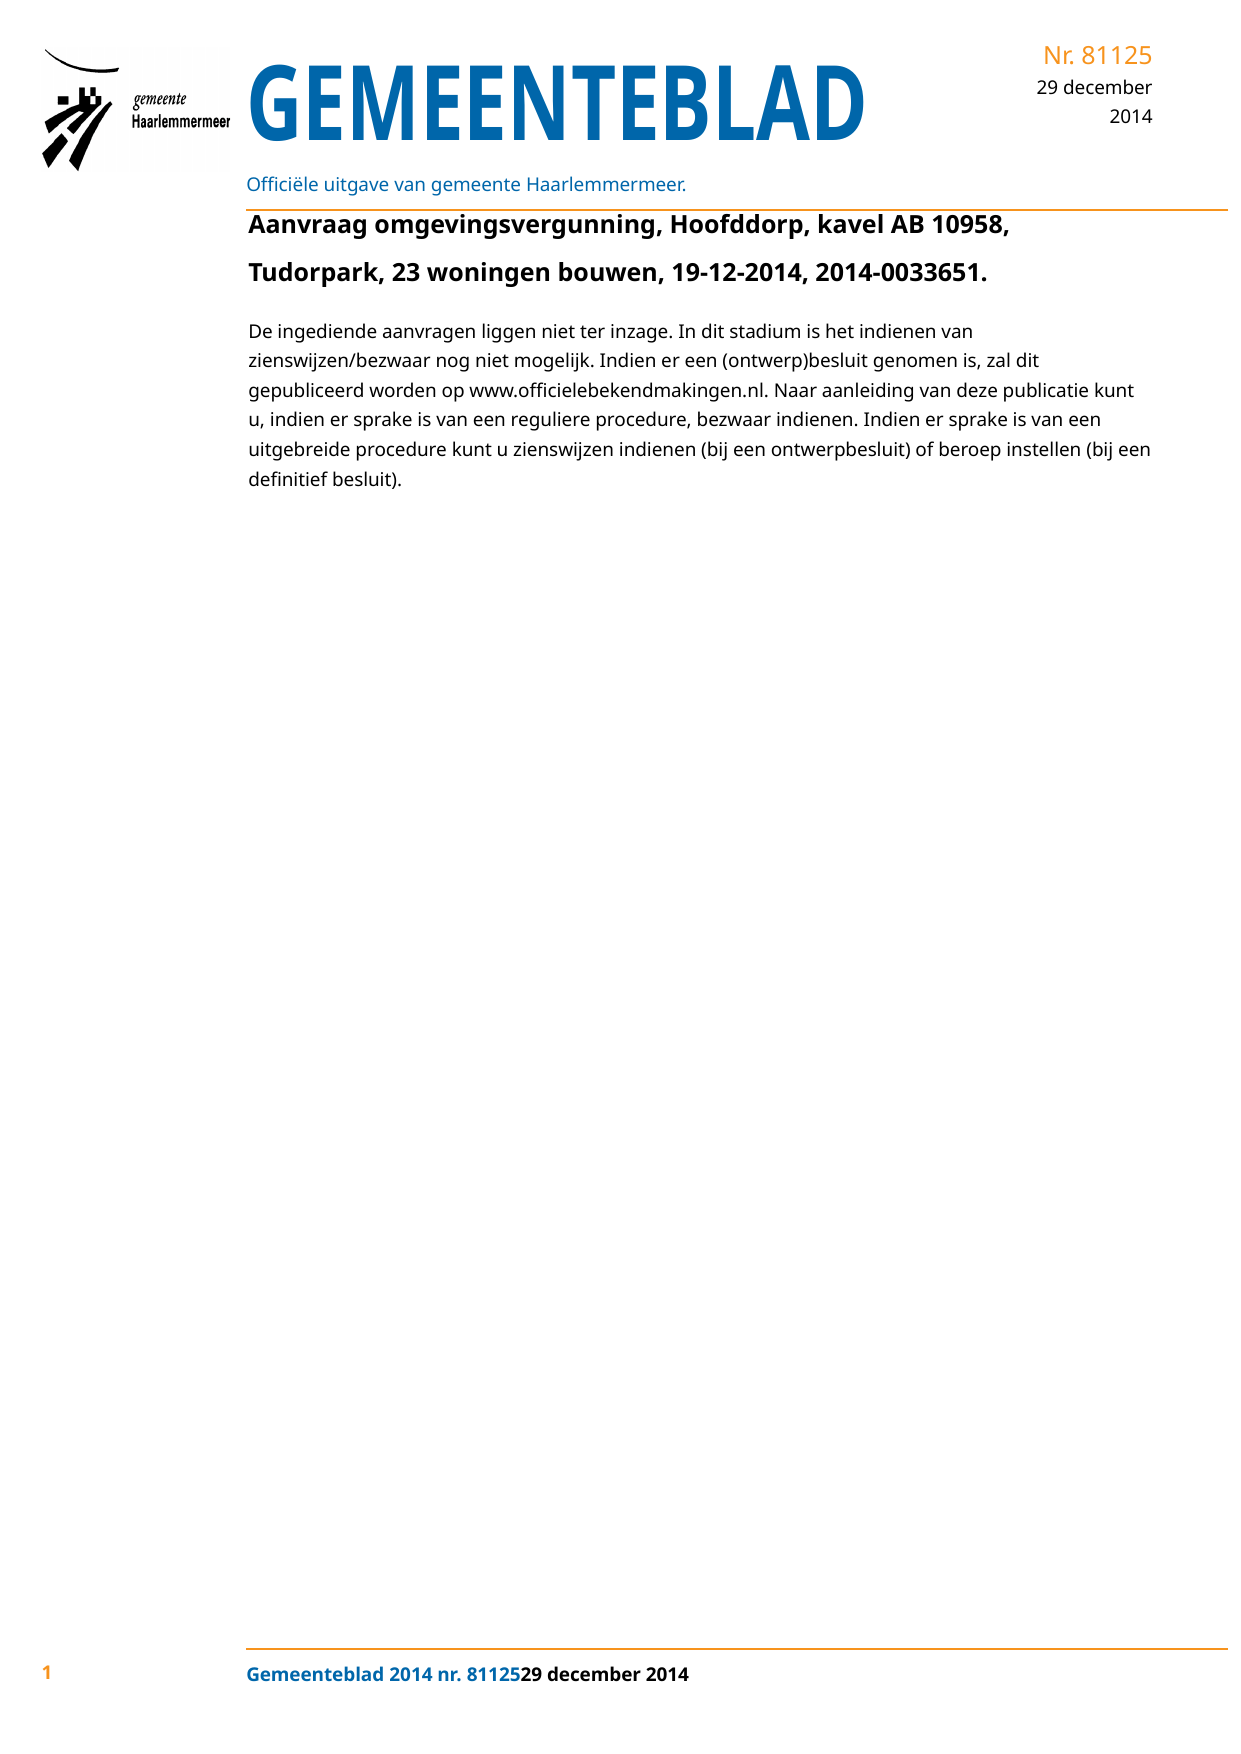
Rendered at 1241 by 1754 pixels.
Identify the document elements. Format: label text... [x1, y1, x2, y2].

text Aanvraag omgevingsvergunning, Hoofddorp, kavel AB 10958, Tudorpark, 23 woningen bouwen, 19-12-2014, 2014-0033651. [248, 211, 1152, 288]
picture [41, 47, 231, 172]
text De ingediende aanvragen liggen niet ter inzage. In dit stadium is het indienen van zienswijzen/bezwaar nog niet mogelijk. Indien er een (ontwerp)besluit genomen is, zal dit gepubliceerd worden op www.officielebekendmakingen.nl. Naar aanleiding van deze publicatie kunt u, indien er sprake is van een reguliere procedure, bezwaar indienen. Indien er sprake is van een uitgebreide procedure kunt u zienswijzen indienen (bij een ontwerpbesluit) of beroep instellen (bij een definitief besluit). [248, 318, 1152, 492]
